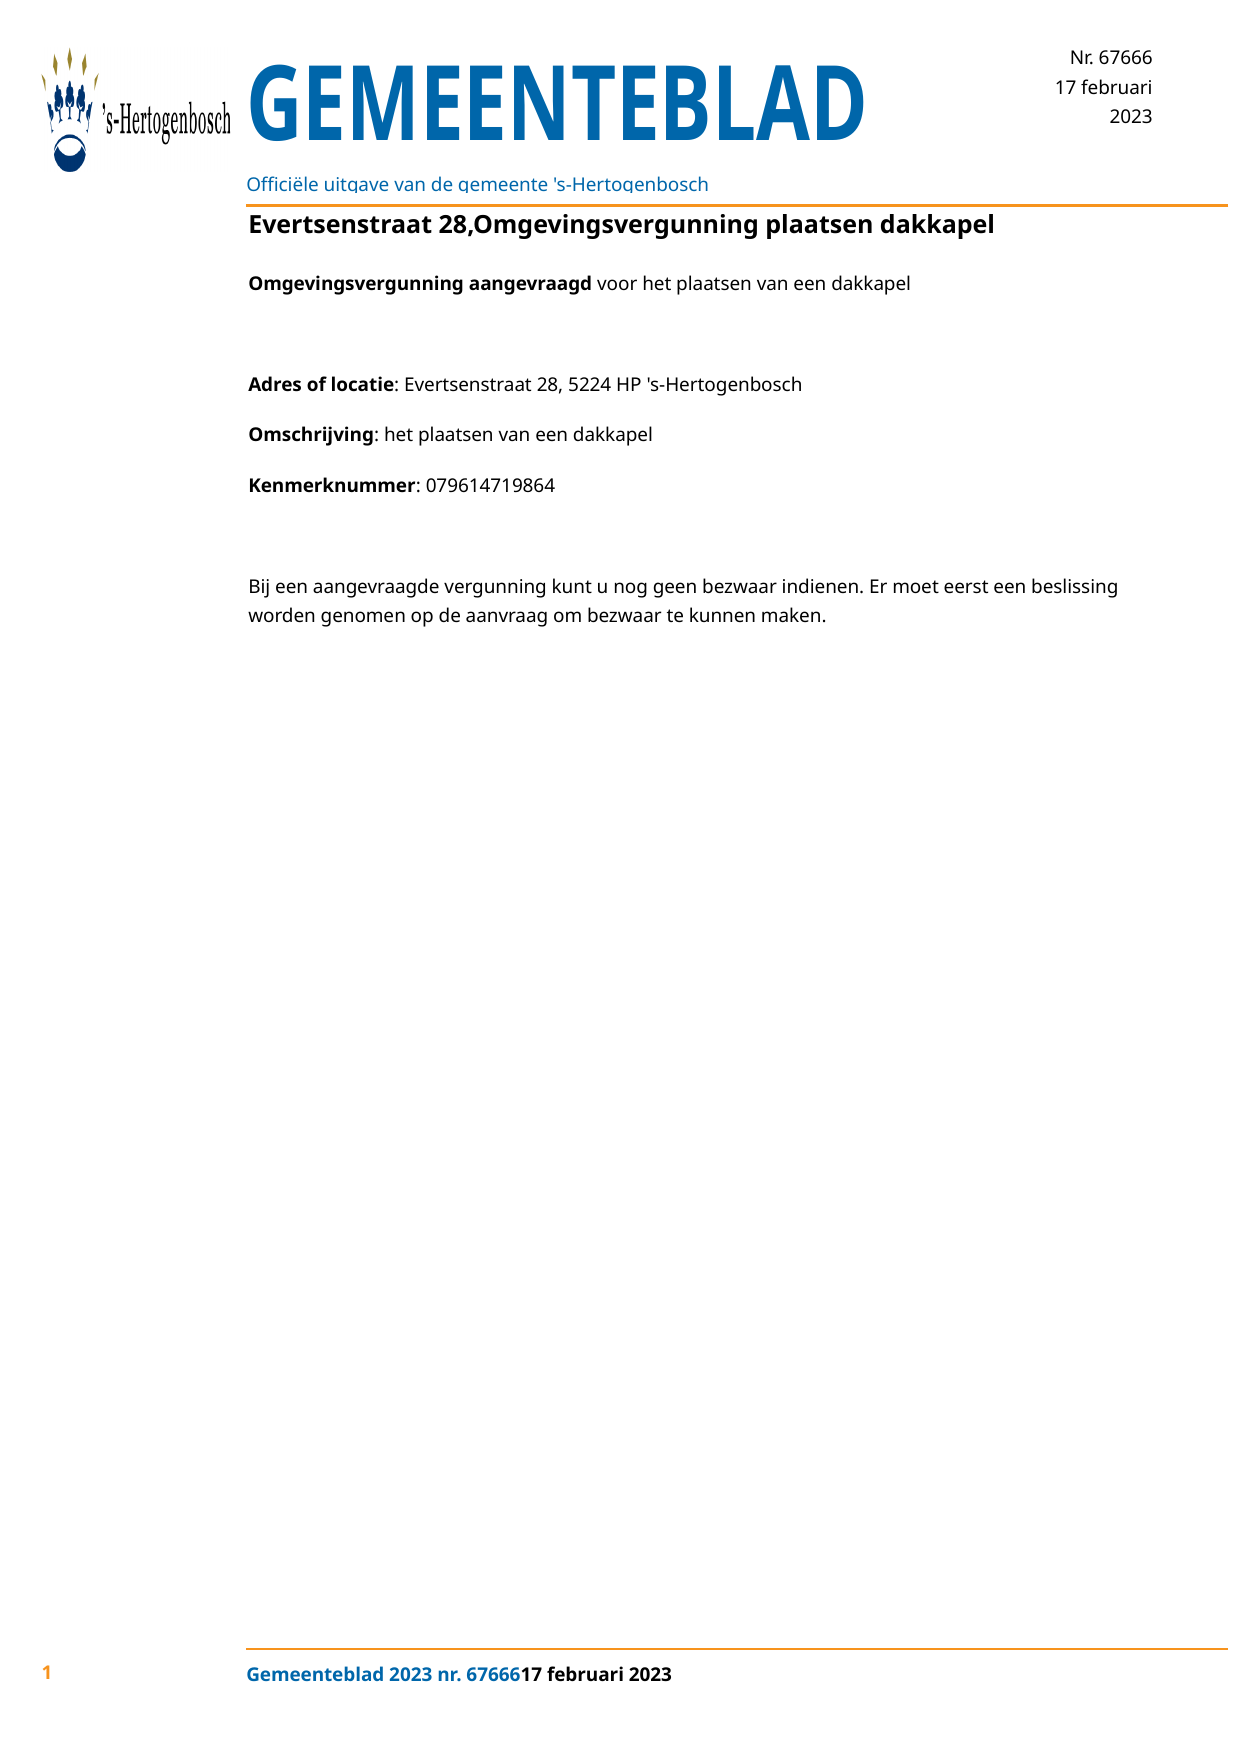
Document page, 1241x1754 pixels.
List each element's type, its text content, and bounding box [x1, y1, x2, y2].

text Omschrijving: het plaatsen van een dakkapel [248, 422, 1152, 447]
text Kenmerknummer: 079614719864 [248, 472, 1152, 498]
text Adres of locatie: Evertsenstraat 28, 5224 HP 's-Hertogenbosch [248, 371, 1152, 397]
text Omgevingsvergunning aangevraagd voor het plaatsen van een dakkapel [248, 270, 1152, 296]
text Evertsenstraat 28,Omgevingsvergunning plaatsen dakkapel [248, 207, 1152, 241]
picture [41, 47, 231, 172]
text Bij een aangevraagde vergunning kunt u nog geen bezwaar indienen. Er moet eerst een beslissing worden genomen op de aanvraag om bezwaar te kunnen maken. [248, 573, 1152, 628]
